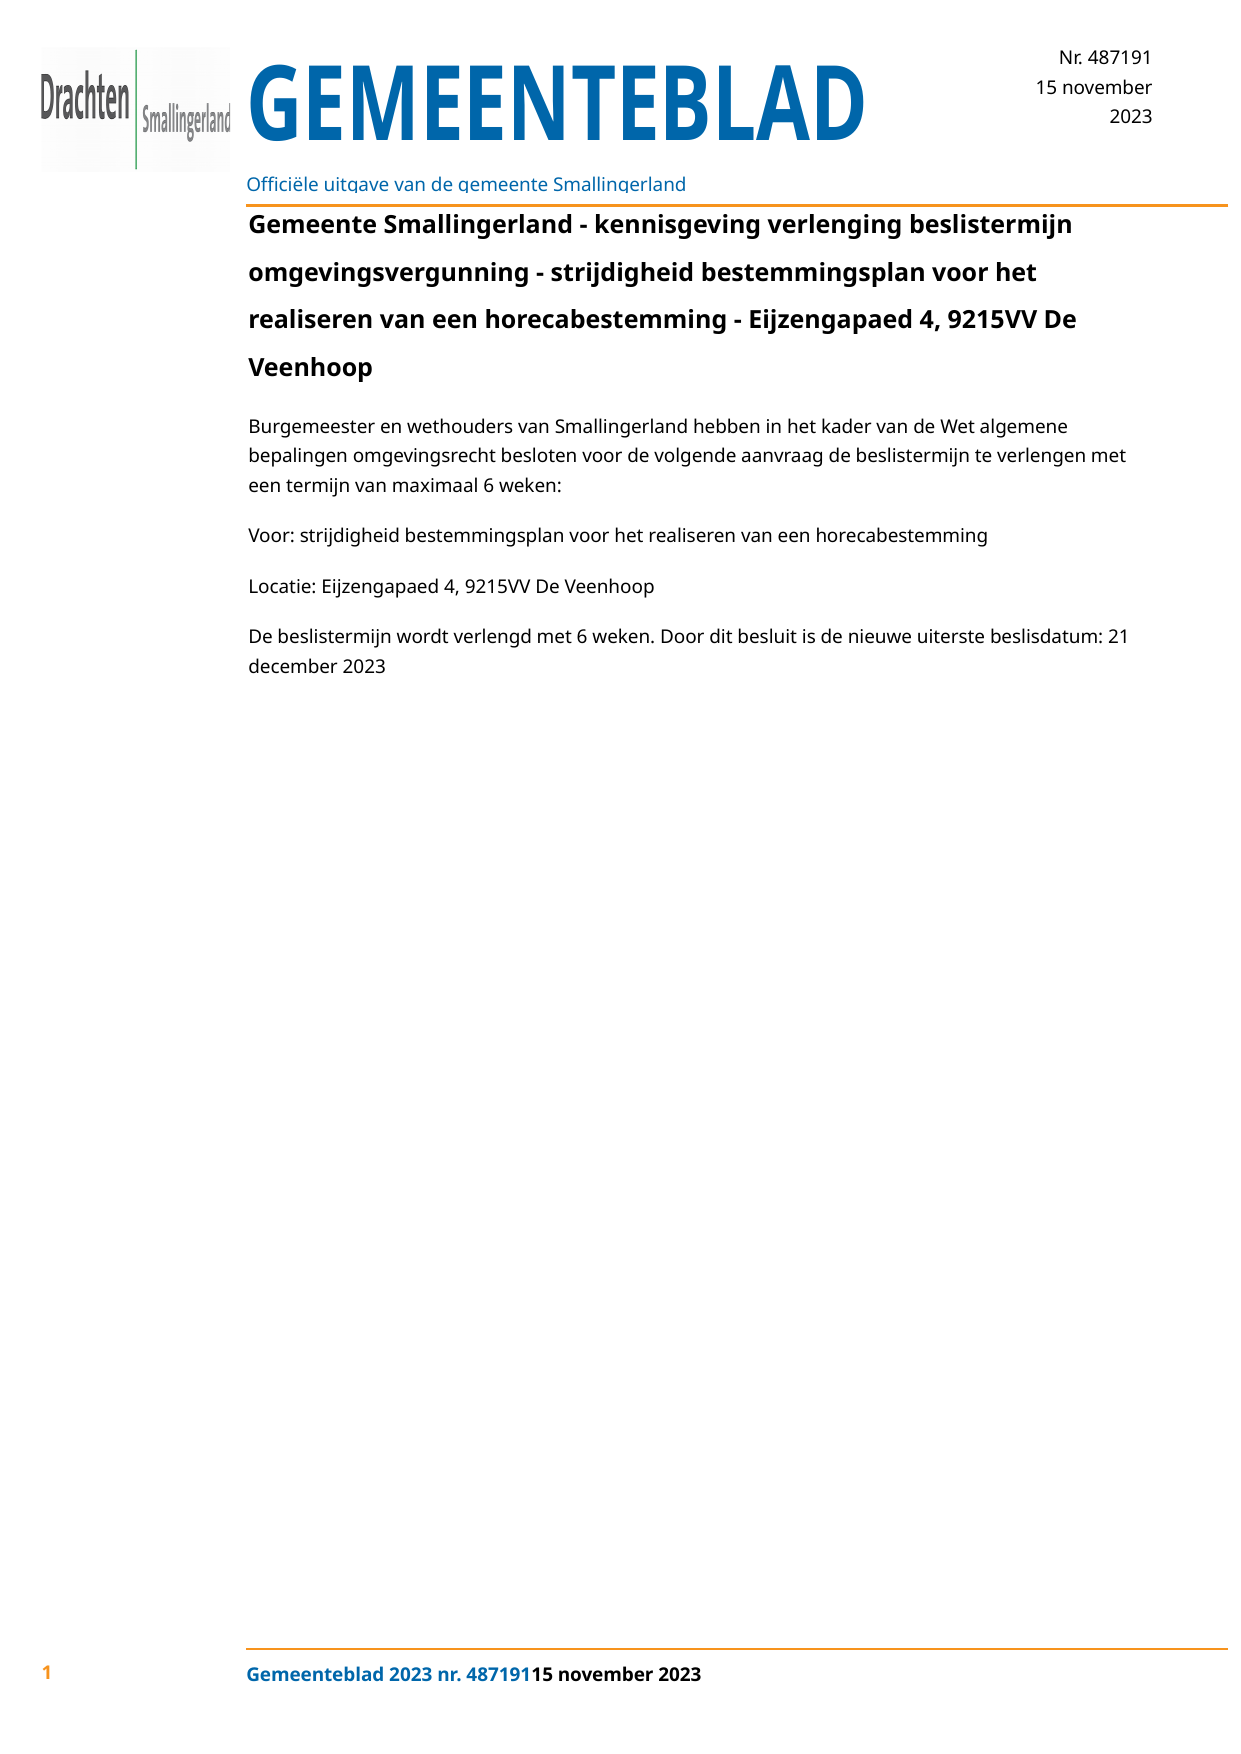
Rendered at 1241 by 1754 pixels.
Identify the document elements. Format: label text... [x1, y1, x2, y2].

text De beslistermijn wordt verlengd met 6 weken. Door dit besluit is de nieuwe uiterste beslisdatum: 21 december 2023 [248, 623, 1152, 679]
text Voor: strijdigheid bestemmingsplan voor het realiseren van een horecabestemming [248, 523, 1152, 548]
text Locatie: Eijzengapaed 4, 9215VV De Veenhoop [248, 573, 1152, 599]
text Burgemeester en wethouders van Smallingerland hebben in het kader van de Wet algemene bepalingen omgevingsrecht besloten voor de volgende aanvraag de beslistermijn te verlengen met een termijn van maximaal 6 weken: [248, 413, 1152, 498]
picture [41, 47, 231, 172]
text Gemeente Smallingerland - kennisgeving verlenging beslistermijn omgevingsvergunning - strijdigheid bestemmingsplan voor het realiseren van een horecabestemming - Eijzengapaed 4, 9215VV De Veenhoop [248, 207, 1152, 384]
